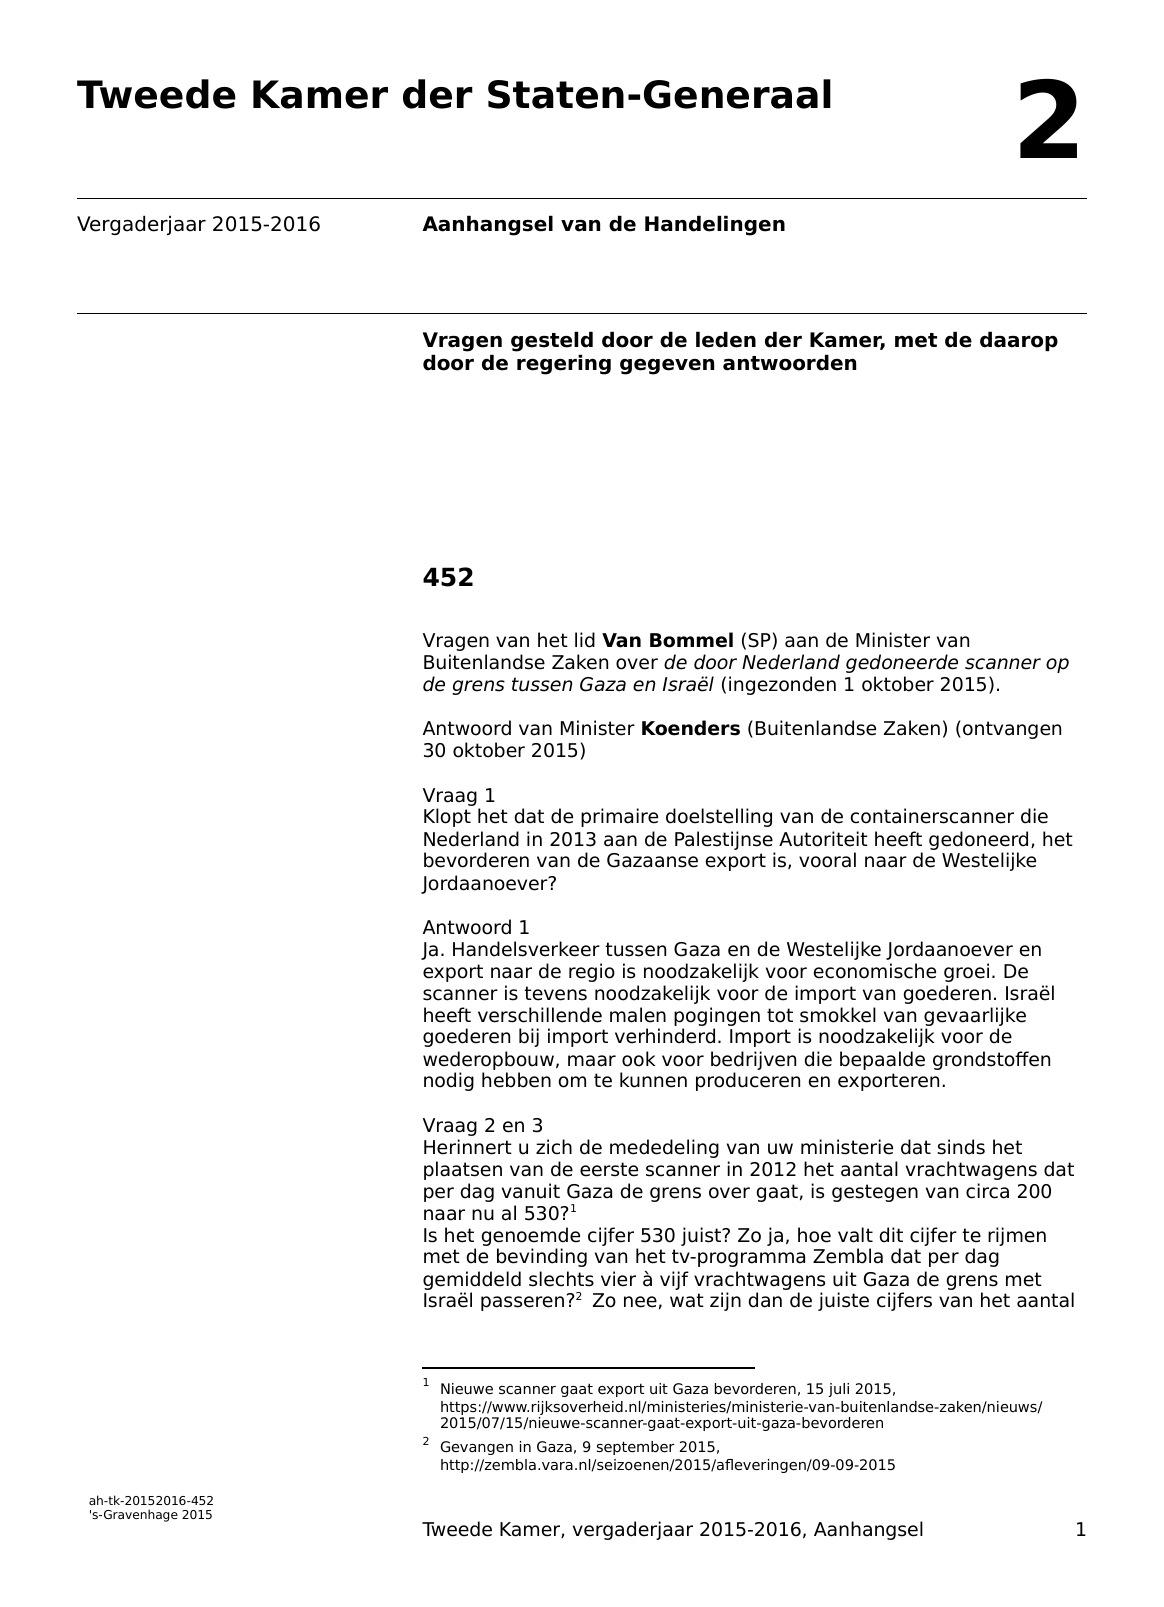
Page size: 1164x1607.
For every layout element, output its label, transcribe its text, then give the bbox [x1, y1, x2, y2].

text Gevangen in Gaza, 9 september 2015, http://zembla.vara.nl/seizoenen/2015/afleveringen/09-09-2015 [422, 1435, 1087, 1474]
table_header Tweede Kamer der Staten-Generaal [77, 59, 886, 198]
text Is het genoemde cijfer 530 juist? Zo ja, hoe valt dit cijfer te rijmen met de bevinding van het tv-programma Zembla dat per dag gemiddeld slechts vier à vijf vrachtwagens uit Gaza de grens met Israël passeren? Zo nee, wat zijn dan de juiste cijfers van het aantal [422, 1224, 1087, 1312]
text Vraag 2 en 3 [422, 1114, 1087, 1137]
text Vragen van het lid Van Bommel (SP) aan de Minister van Buitenlandse Zaken over de door Nederland gedoneerde scanner op de grens tussen Gaza en Israël (ingezonden 1 oktober 2015). [422, 630, 1087, 696]
text 's-Gravenhage 2015 [88, 1508, 323, 1522]
table_cell Vergaderjaar 2015-2016 [77, 199, 422, 313]
text Vraag 1 [422, 784, 1087, 806]
table_header 2 [886, 59, 1087, 198]
text ah-tk-20152016-452 [88, 1494, 323, 1508]
text Antwoord 1 [422, 917, 1087, 938]
text Ja. Handelsverkeer tussen Gaza en de Westelijke Jordaanoever en export naar de regio is noodzakelijk voor economische groei. De scanner is tevens noodzakelijk voor de import van goederen. Israël heeft verschillende malen pogingen tot smokkel van gevaarlijke goederen bij import verhinderd. Import is noodzakelijk voor de wederopbouw, maar ook voor bedrijven die bepaalde grondstoffen nodig hebben om te kunnen produceren en exporteren. [422, 938, 1087, 1092]
text 452 [422, 563, 1087, 592]
text Herinnert u zich de mededeling van uw ministerie dat sinds het plaatsen van de eerste scanner in 2012 het aantal vrachtwagens dat per dag vanuit Gaza de grens over gaat, is gestegen van circa 200 naar nu al 530? [422, 1137, 1087, 1224]
table_cell [77, 314, 422, 375]
text Antwoord van Minister Koenders (Buitenlandse Zaken) (ontvangen 30 oktober 2015) [422, 718, 1087, 762]
text Nieuwe scanner gaat export uit Gaza bevorderen, 15 juli 2015, https://www.rijksoverheid.nl/ministeries/ministerie-van-buitenlandse-zaken/nieuws/2015/07/15/nieuwe-scanner-gaat-export-uit-gaza-bevorderen [422, 1377, 1087, 1432]
table_cell Vragen gesteld door de leden der Kamer, met de daarop door de regering gegeven antwoorden [422, 314, 1087, 375]
text Klopt het dat de primaire doelstelling van de containerscanner die Nederland in 2013 aan de Palestijnse Autoriteit heeft gedoneerd, het bevorderen van de Gazaanse export is, vooral naar de Westelijke Jordaanoever? [422, 806, 1087, 894]
table_cell Aanhangsel van de Handelingen [422, 199, 1087, 313]
